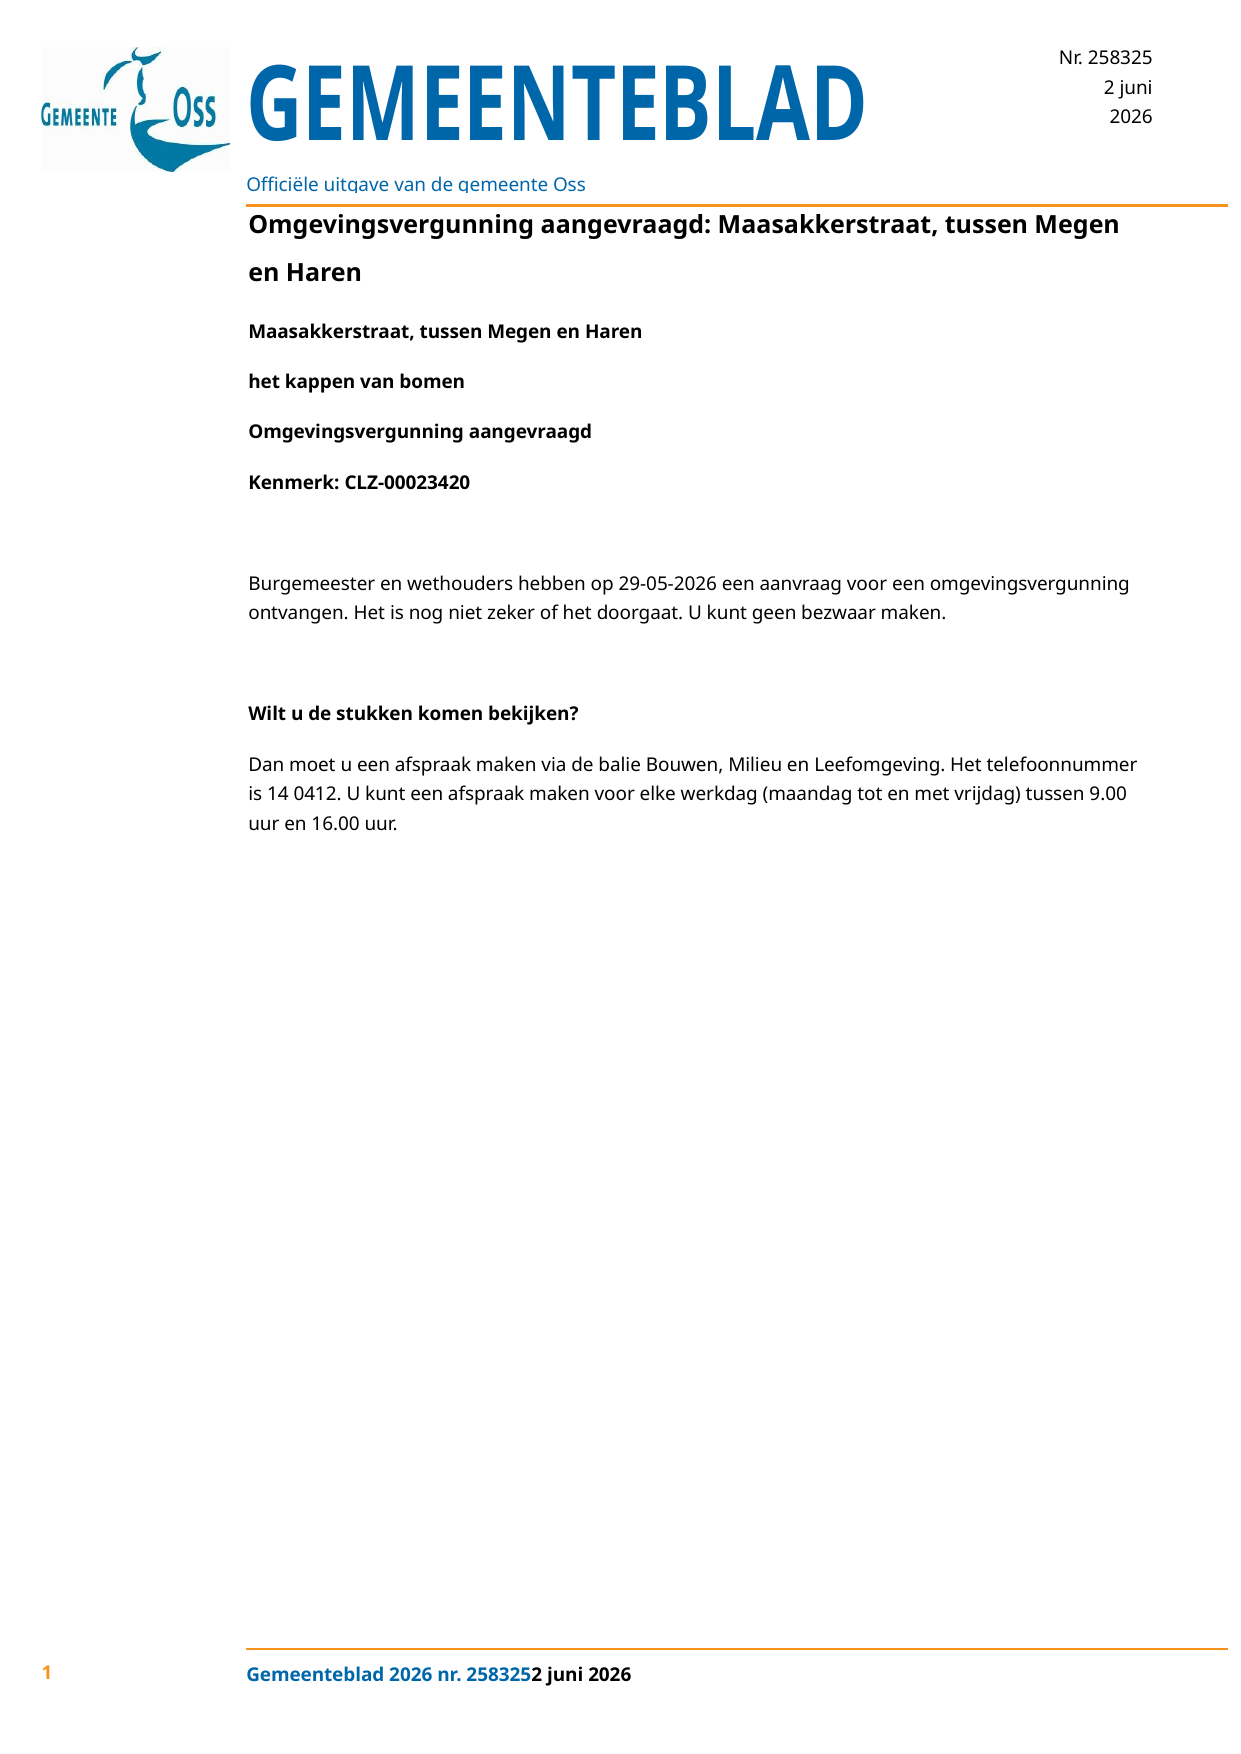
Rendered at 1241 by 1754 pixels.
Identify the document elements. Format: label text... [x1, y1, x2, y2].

text Maasakkerstraat, tussen Megen en Haren [248, 318, 1152, 344]
text het kappen van bomen [248, 368, 1152, 394]
text Omgevingsvergunning aangevraagd [248, 419, 1152, 444]
text Wilt u de stukken komen bekijken? [248, 700, 1152, 726]
picture [41, 47, 231, 172]
text Dan moet u een afspraak maken via de balie Bouwen, Milieu en Leefomgeving. Het telefoonnummer is 14 0412. U kunt een afspraak maken voor elke werkdag (maandag tot en met vrijdag) tussen 9.00 uur en 16.00 uur. [248, 751, 1152, 836]
text Burgemeester en wethouders hebben op 29-05-2026 een aanvraag voor een omgevingsvergunning ontvangen. Het is nog niet zeker of het doorgaat. U kunt geen bezwaar maken. [248, 570, 1152, 625]
text Omgevingsvergunning aangevraagd: Maasakkerstraat, tussen Megen en Haren [248, 207, 1152, 288]
text Kenmerk: CLZ-00023420 [248, 469, 1152, 495]
